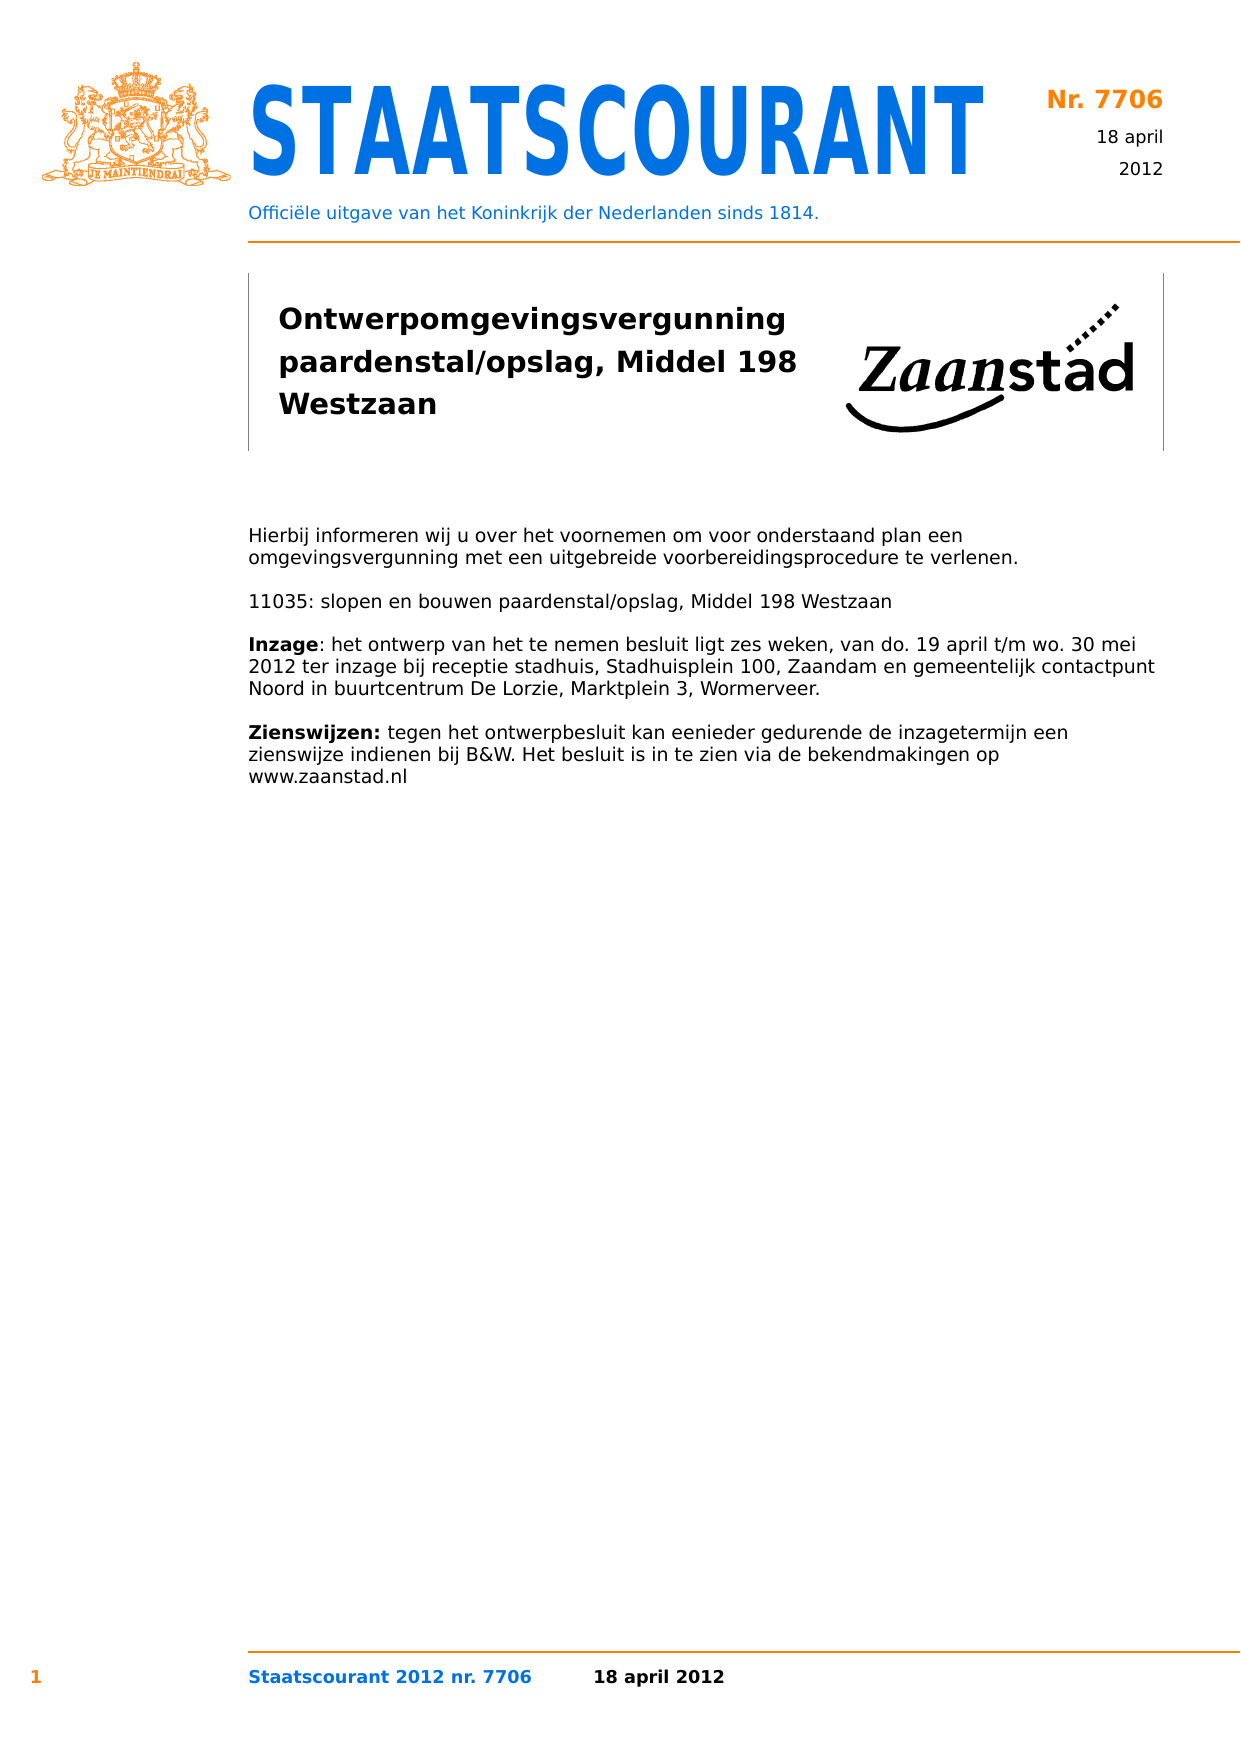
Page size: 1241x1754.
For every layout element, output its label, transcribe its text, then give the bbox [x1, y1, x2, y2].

table_header [25, 62, 248, 241]
text Inzage: het ontwerp van het te nemen besluit ligt zes weken, van do. 19 april t/m wo. 30 mei 2012 ter inzage bij receptie stadhuis, Stadhuisplein 100, Zaandam en gemeentelijk contactpunt Noord in buurtcentrum De Lorzie, Marktplein 3, Wormerveer. [248, 634, 1163, 700]
subtitle Ontwerpomgevingsvergunning paardenstal/opslag, Middel 198 Westzaan [249, 273, 1163, 451]
text Hierbij informeren wij u over het voornemen om voor onderstaand plan een omgevingsvergunning met een uitgebreide voorbereidingsprocedure te verlenen. [248, 525, 1163, 569]
table_header Nr. 7706 [998, 62, 1240, 121]
table_cell Officiële uitgave van het Koninkrijk der Nederlanden sinds 1814. [248, 203, 1240, 241]
table_cell 2012 [998, 153, 1240, 203]
text Zienswijzen: tegen het ontwerpbesluit kan eenieder gedurende de inzagetermijn een zienswijze indienen bij B&W. Het besluit is in te zien via de bekendmakingen op www.zaanstad.nl [248, 722, 1163, 788]
table_header STAATSCOURANT [248, 62, 998, 203]
table_cell 18 april [998, 121, 1240, 153]
text 11035: slopen en bouwen paardenstal/opslag, Middel 198 Westzaan [248, 591, 1163, 612]
picture [41, 62, 231, 186]
picture [844, 302, 1134, 433]
